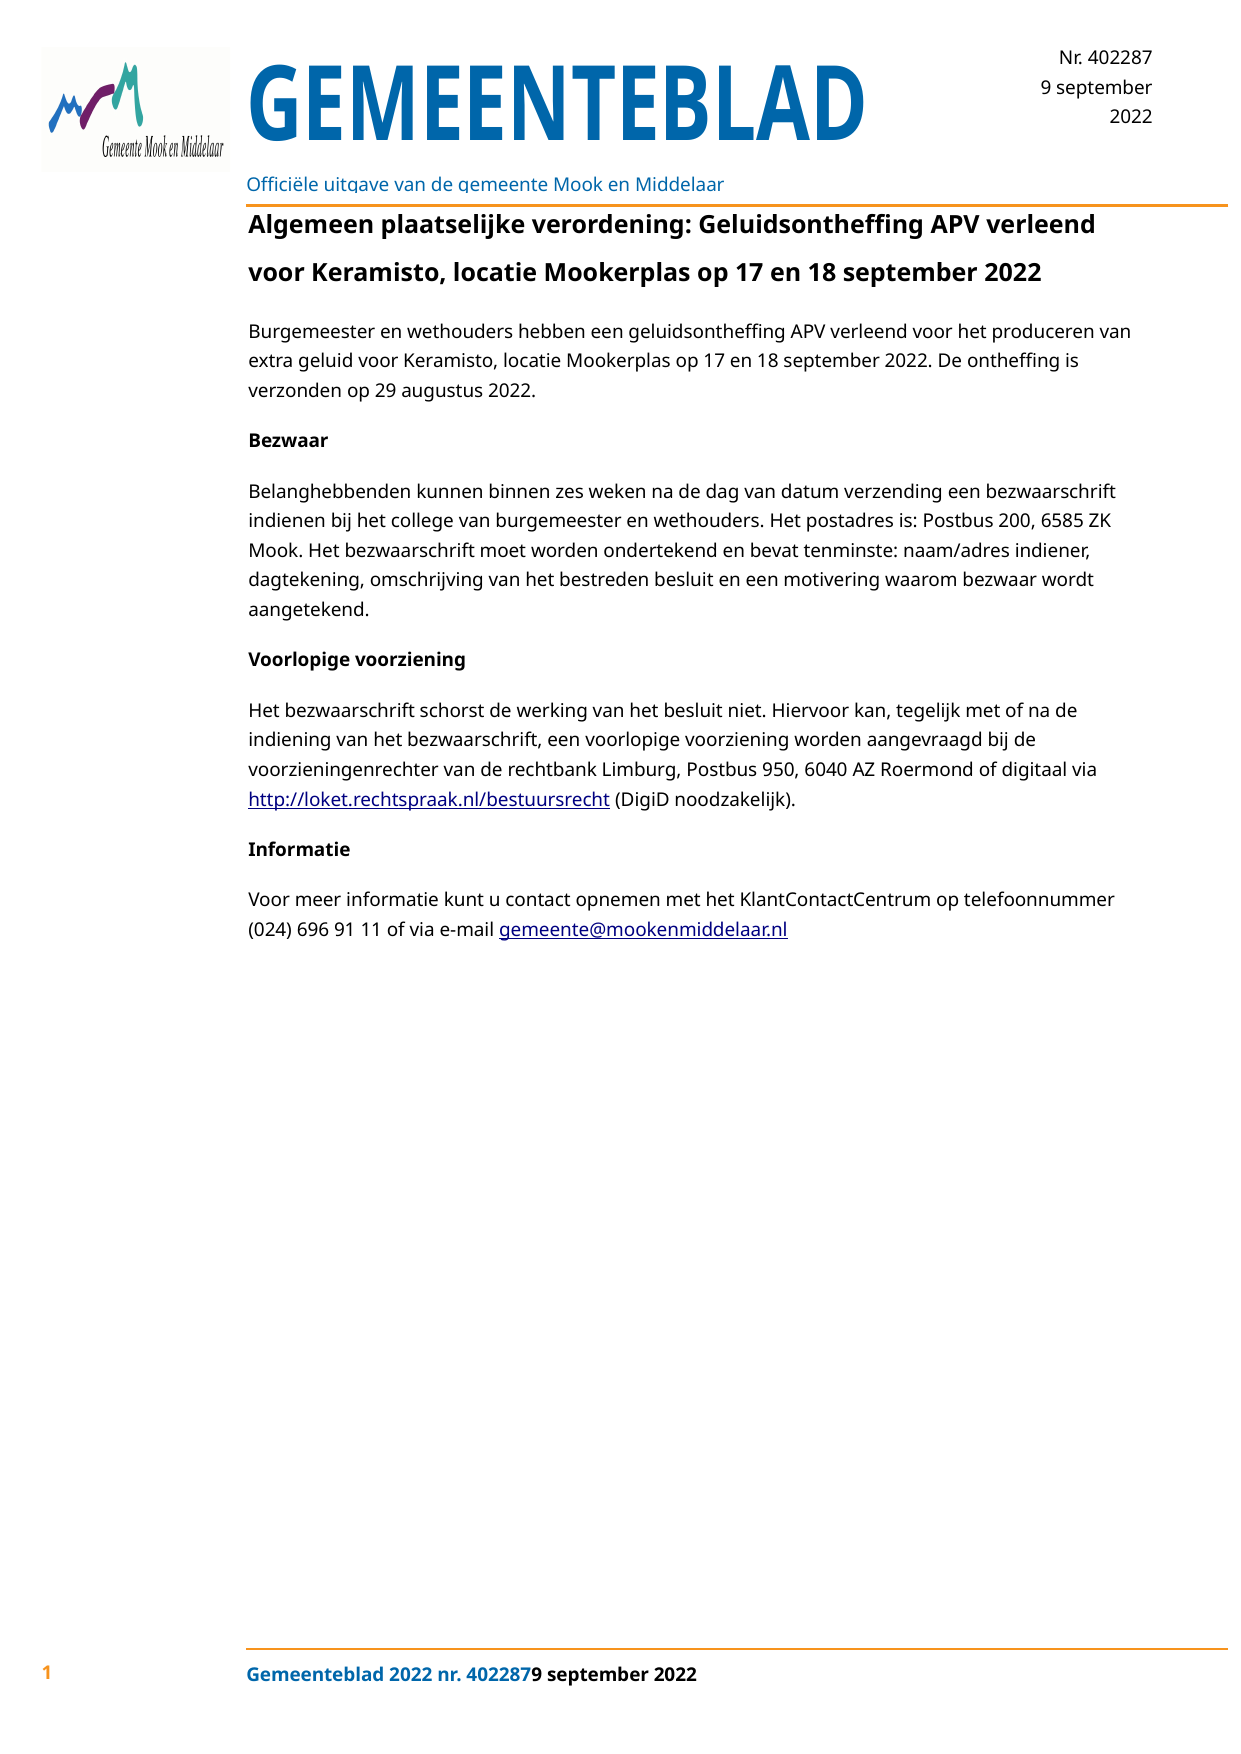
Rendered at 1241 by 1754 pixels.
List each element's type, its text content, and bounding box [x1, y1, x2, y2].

text Algemeen plaatselijke verordening: Geluidsontheffing APV verleend voor Keramisto, locatie Mookerplas op 17 en 18 september 2022 [248, 207, 1152, 288]
text Voor meer informatie kunt u contact opnemen met het KlantContactCentrum op telefoonnummer (024) 696 91 11 of via e-mail gemeente@mookenmiddelaar.nl [248, 887, 1152, 942]
text Burgemeester en wethouders hebben een geluidsontheffing APV verleend voor het produceren van extra geluid voor Keramisto, locatie Mookerplas op 17 en 18 september 2022. De ontheffing is verzonden op 29 augustus 2022. [248, 318, 1152, 403]
text Belanghebbenden kunnen binnen zes weken na de dag van datum verzending een bezwaarschrift indienen bij het college van burgemeester en wethouders. Het postadres is: Postbus 200, 6585 ZK Mook. Het bezwaarschrift moet worden ondertekend en bevat tenminste: naam/adres indiener, dagtekening, omschrijving van het bestreden besluit en een motivering waarom bezwaar wordt aangetekend. [248, 478, 1152, 622]
text Het bezwaarschrift schorst de werking van het besluit niet. Hiervoor kan, tegelijk met of na de indiening van het bezwaarschrift, een voorlopige voorziening worden aangevraagd bij de voorzieningenrechter van de rechtbank Limburg, Postbus 950, 6040 AZ Roermond of digitaal via http://loket.rechtspraak.nl/bestuursrecht (DigiD noodzakelijk). [248, 697, 1152, 812]
text Informatie [248, 836, 1152, 862]
text Bezwaar [248, 427, 1152, 453]
text Voorlopige voorziening [248, 647, 1152, 672]
picture [41, 47, 231, 172]
